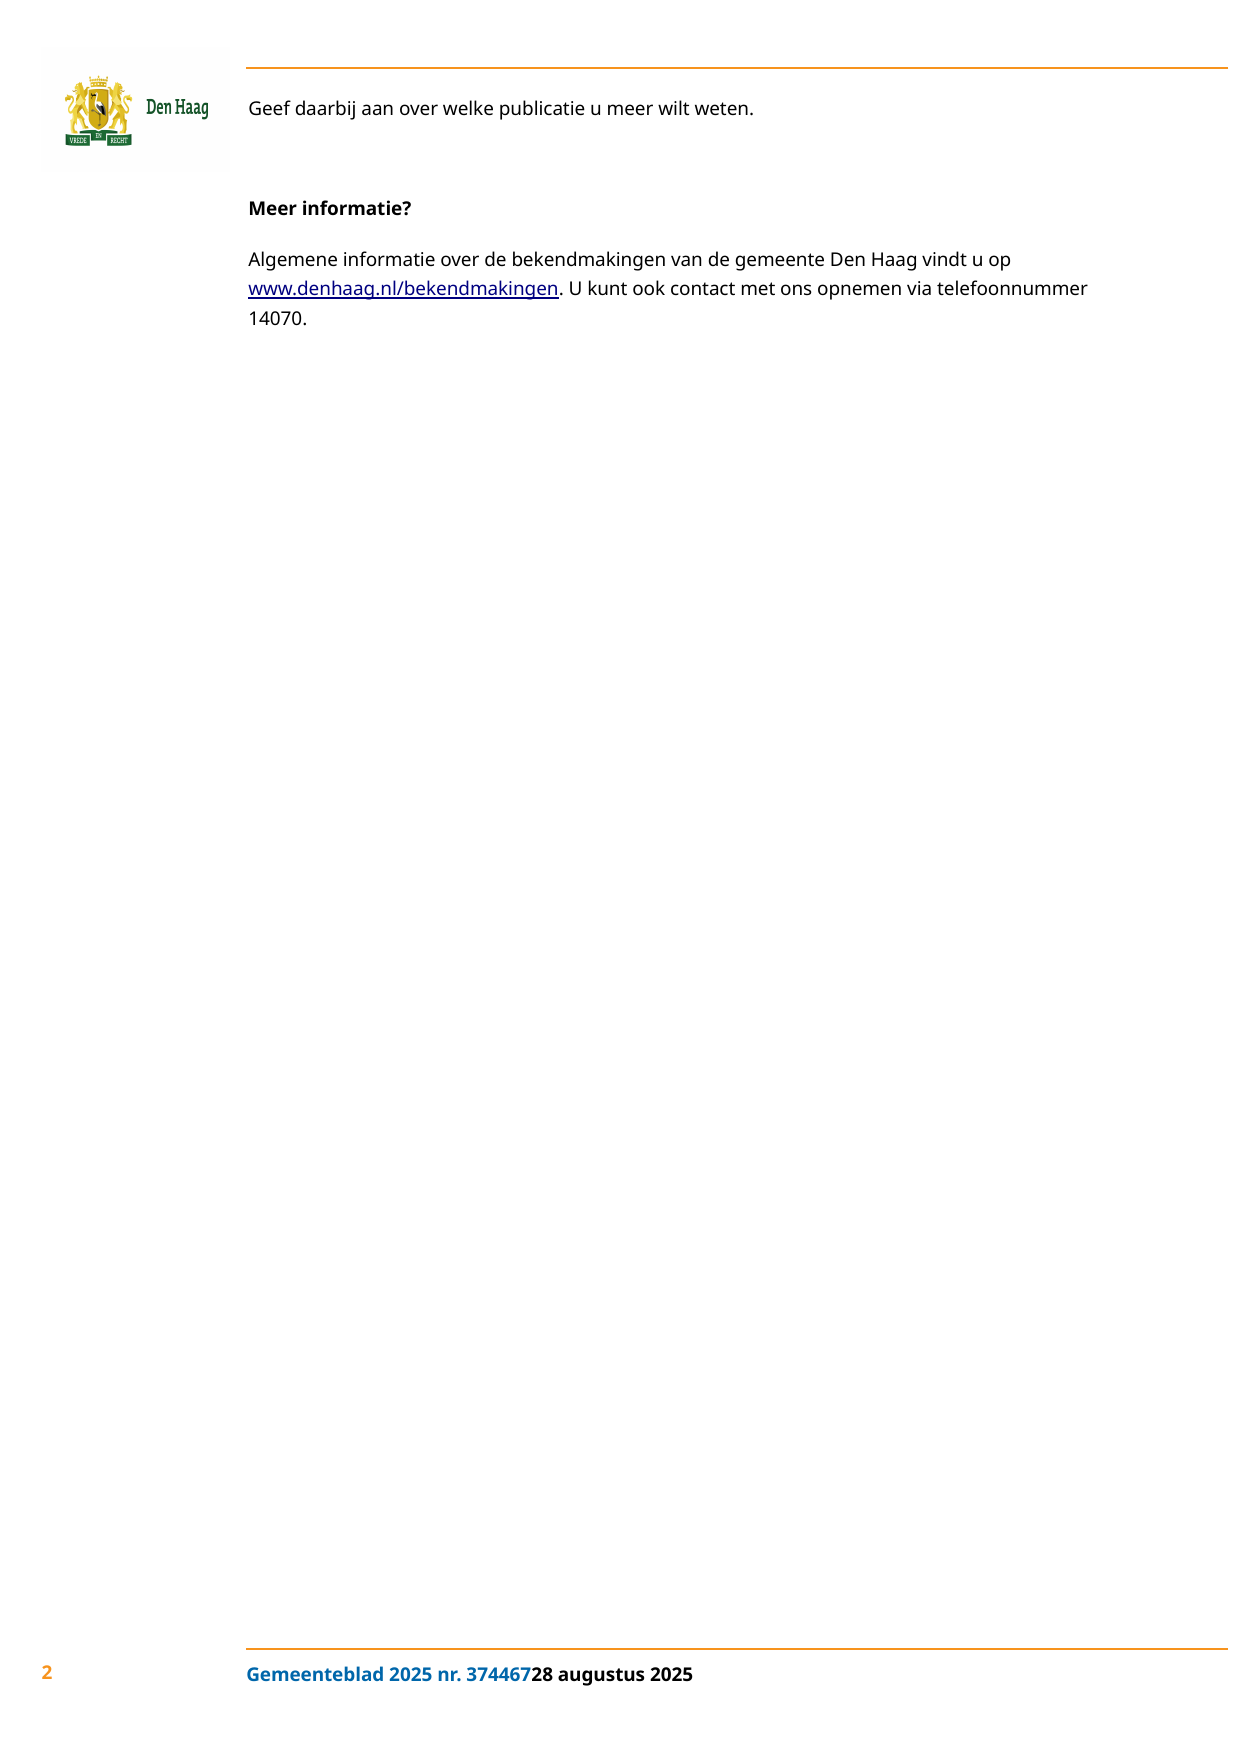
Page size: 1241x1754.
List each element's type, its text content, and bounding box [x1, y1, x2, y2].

picture [41, 47, 231, 172]
text Geef daarbij aan over welke publicatie u meer wilt weten. [248, 95, 1152, 121]
text Algemene informatie over de bekendmakingen van de gemeente Den Haag vindt u op www.denhaag.nl/bekendmakingen. U kunt ook contact met ons opnemen via telefoonnummer 14070. [248, 246, 1152, 331]
text Meer informatie? [248, 196, 1152, 221]
